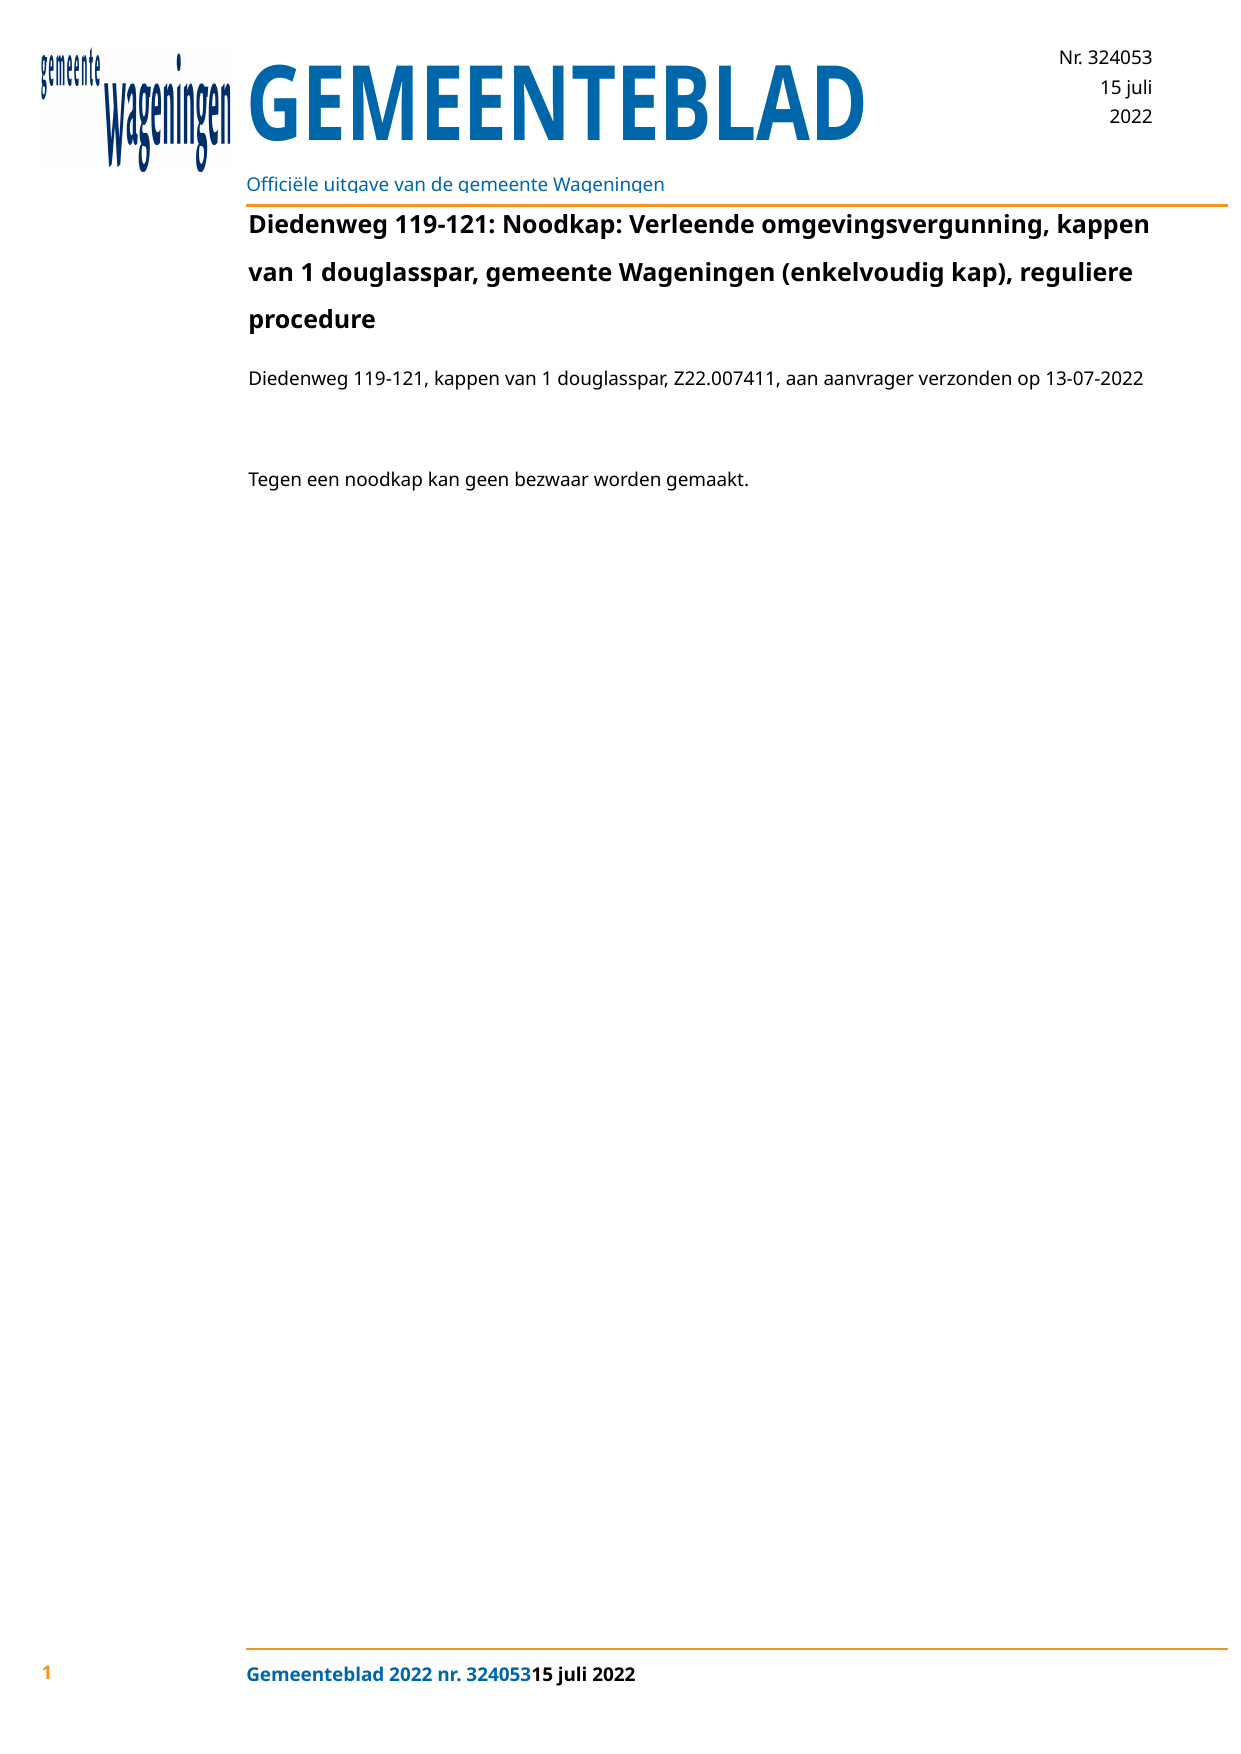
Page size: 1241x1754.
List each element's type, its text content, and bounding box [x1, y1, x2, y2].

text Diedenweg 119-121, kappen van 1 douglasspar, Z22.007411, aan aanvrager verzonden op 13-07-2022 [248, 366, 1152, 391]
text Tegen een noodkap kan geen bezwaar worden gemaakt. [248, 466, 1152, 492]
text Diedenweg 119-121: Noodkap: Verleende omgevingsvergunning, kappen van 1 douglasspar, gemeente Wageningen (enkelvoudig kap), reguliere procedure [248, 207, 1152, 336]
picture [41, 47, 231, 172]
